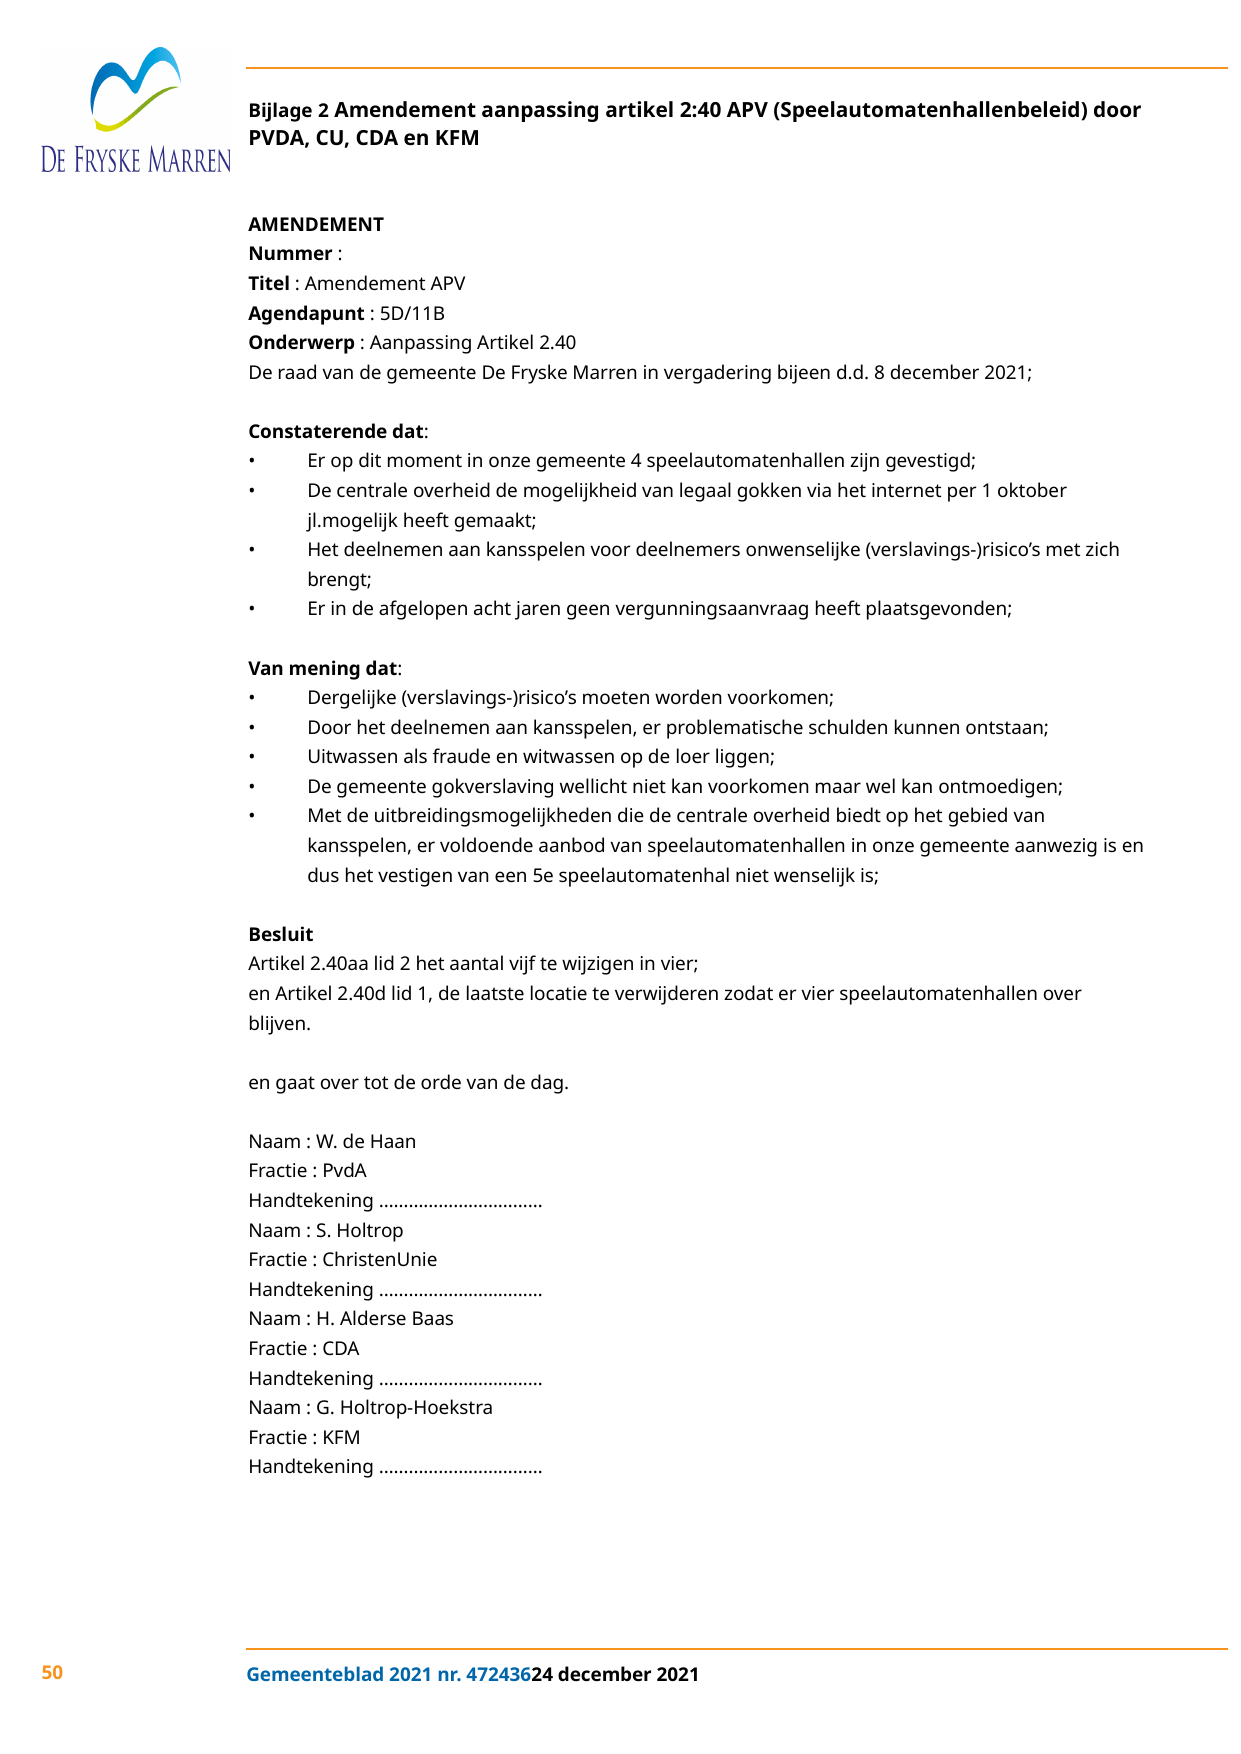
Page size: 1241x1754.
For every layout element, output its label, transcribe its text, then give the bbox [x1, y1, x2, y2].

text Fractie : CDA [248, 1335, 1152, 1361]
text AMENDEMENT [248, 211, 1152, 237]
text Handtekening …………………………… [248, 1276, 1152, 1302]
list Door het deelnemen aan kansspelen, er problematische schulden kunnen ontstaan; [248, 714, 1152, 739]
list Uitwassen als fraude en witwassen op de loer liggen; [248, 743, 1152, 769]
list Met de uitbreidingsmogelijkheden die de centrale overheid biedt op het gebied van kansspelen, er voldoende aanbod van speelautomatenhallen in onze gemeente aanwezig is en dus het vestigen van een 5e speelautomatenhal niet wenselijk is; [248, 803, 1152, 887]
list Er in de afgelopen acht jaren geen vergunningsaanvraag heeft plaatsgevonden; [248, 596, 1152, 621]
text Titel : Amendement APV [248, 270, 1152, 296]
text Agendapunt : 5D/11B [248, 300, 1152, 325]
text Naam : G. Holtrop-Hoekstra [248, 1394, 1152, 1420]
text Nummer : [248, 241, 1152, 266]
text en gaat over tot de orde van de dag. [248, 1069, 1152, 1094]
list De gemeente gokverslaving wellicht niet kan voorkomen maar wel kan ontmoedigen; [248, 773, 1152, 799]
list De centrale overheid de mogelijkheid van legaal gokken via het internet per 1 oktober jl.mogelijk heeft gemaakt; [248, 477, 1152, 532]
text Naam : W. de Haan [248, 1128, 1152, 1154]
text Van mening dat: [248, 655, 1152, 680]
text Fractie : PvdA [248, 1158, 1152, 1183]
list Dergelijke (verslavings-)risico’s moeten worden voorkomen; [248, 684, 1152, 710]
text Bijlage 2 Amendement aanpassing artikel 2:40 APV (Speelautomatenhallenbeleid) door PVDA, CU, CDA en KFM [248, 95, 1152, 152]
text blijven. [248, 1010, 1152, 1035]
picture [41, 47, 231, 172]
text Fractie : ChristenUnie [248, 1246, 1152, 1272]
text Fractie : KFM [248, 1424, 1152, 1449]
text Handtekening …………………………… [248, 1453, 1152, 1479]
text Naam : S. Holtrop [248, 1217, 1152, 1242]
text Naam : H. Alderse Baas [248, 1306, 1152, 1331]
list Het deelnemen aan kansspelen voor deelnemers onwenselijke (verslavings-)risico’s met zich brengt; [248, 536, 1152, 592]
text Onderwerp : Aanpassing Artikel 2.40 [248, 329, 1152, 355]
text en Artikel 2.40d lid 1, de laatste locatie te verwijderen zodat er vier speelautomatenhallen over [248, 980, 1152, 1006]
text Constaterende dat: [248, 418, 1152, 444]
text Handtekening …………………………… [248, 1187, 1152, 1213]
text De raad van de gemeente De Fryske Marren in vergadering bijeen d.d. 8 december 2021; [248, 359, 1152, 384]
text Besluit [248, 921, 1152, 947]
text Handtekening …………………………… [248, 1365, 1152, 1390]
list Er op dit moment in onze gemeente 4 speelautomatenhallen zijn gevestigd; [248, 448, 1152, 473]
text Artikel 2.40aa lid 2 het aantal vijf te wijzigen in vier; [248, 951, 1152, 976]
